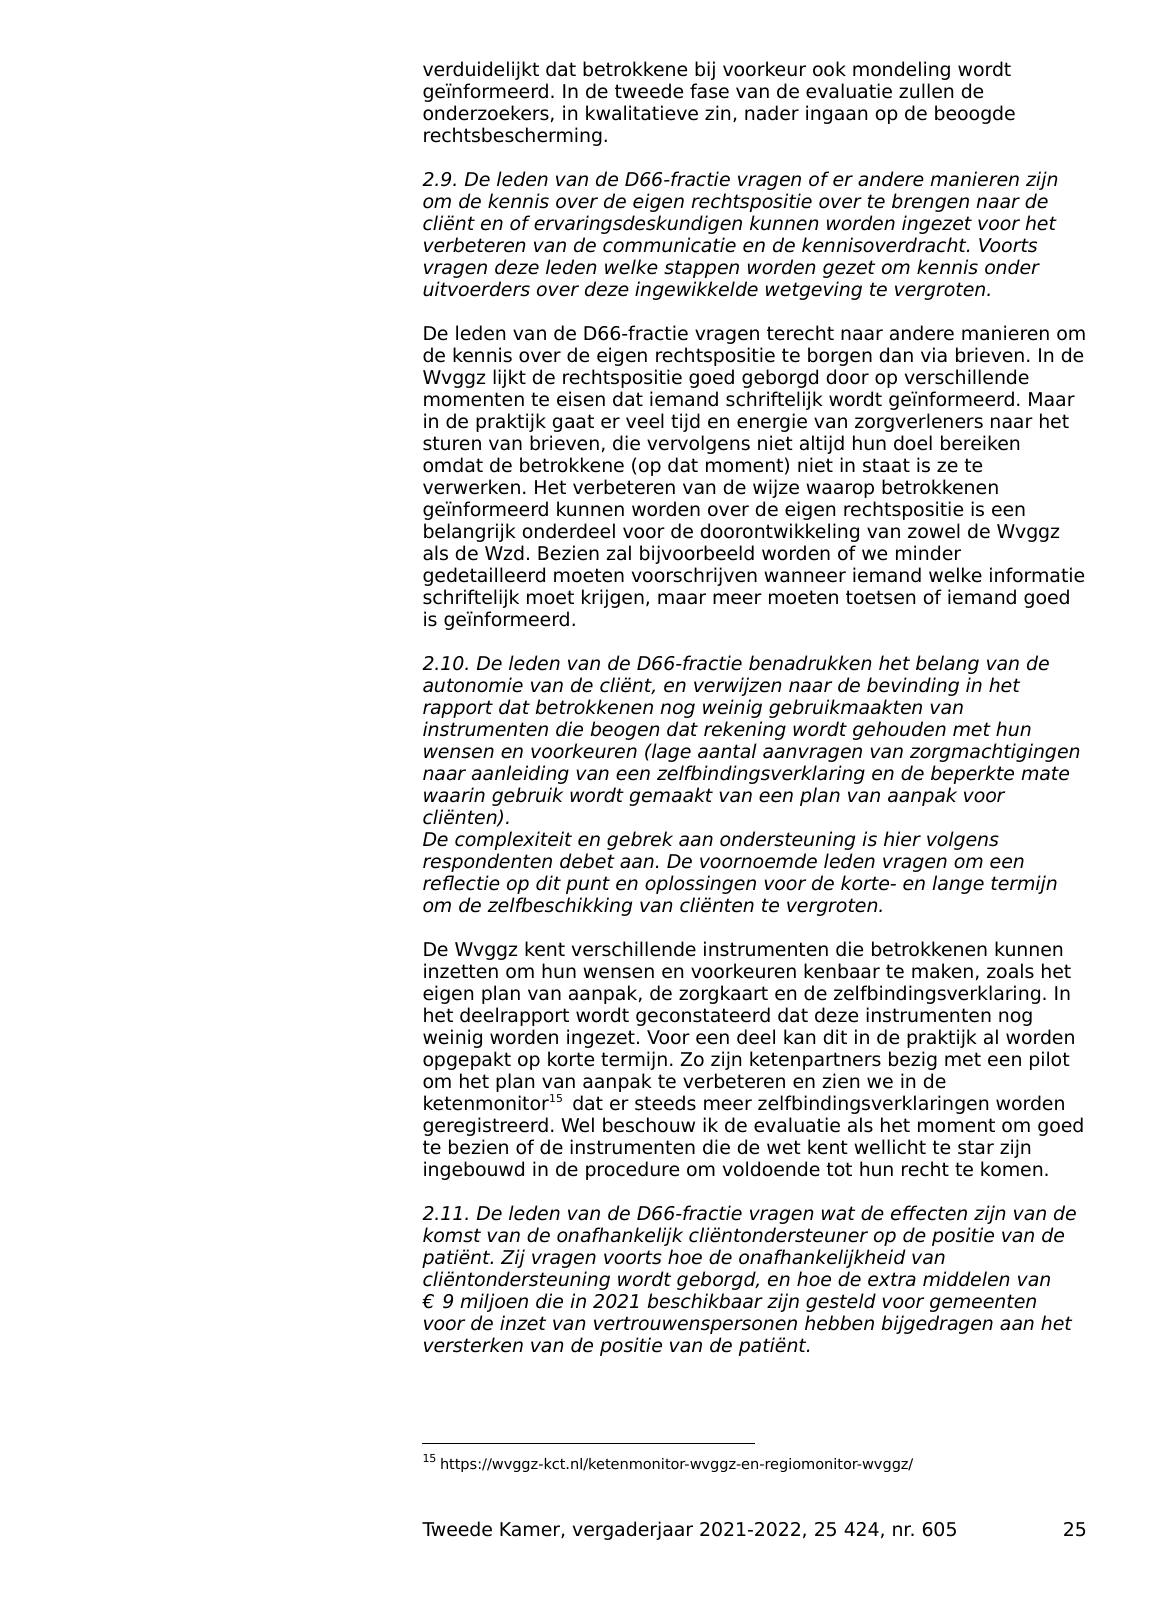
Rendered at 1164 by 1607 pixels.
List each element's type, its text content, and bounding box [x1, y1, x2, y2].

text De Wvggz kent verschillende instrumenten die betrokkenen kunnen inzetten om hun wensen en voorkeuren kenbaar te maken, zoals het eigen plan van aanpak, de zorgkaart en de zelfbindingsverklaring. In het deelrapport wordt geconstateerd dat deze instrumenten nog weinig worden ingezet. Voor een deel kan dit in de praktijk al worden opgepakt op korte termijn. Zo zijn ketenpartners bezig met een pilot om het plan van aanpak te verbeteren en zien we in de ketenmonitor dat er steeds meer zelfbindingsverklaringen worden geregistreerd. Wel beschouw ik de evaluatie als het moment om goed te bezien of de instrumenten die de wet kent wellicht te star zijn ingebouwd in de procedure om voldoende tot hun recht te komen. [422, 939, 1087, 1181]
text De leden van de D66-fractie vragen terecht naar andere manieren om de kennis over de eigen rechtspositie te borgen dan via brieven. In de Wvggz lijkt de rechtspositie goed geborgd door op verschillende momenten te eisen dat iemand schriftelijk wordt geïnformeerd. Maar in de praktijk gaat er veel tijd en energie van zorgverleners naar het sturen van brieven, die vervolgens niet altijd hun doel bereiken omdat de betrokkene (op dat moment) niet in staat is ze te verwerken. Het verbeteren van de wijze waarop betrokkenen geïnformeerd kunnen worden over de eigen rechtspositie is een belangrijk onderdeel voor de doorontwikkeling van zowel de Wvggz als de Wzd. Bezien zal bijvoorbeeld worden of we minder gedetailleerd moeten voorschrijven wanneer iemand welke informatie schriftelijk moet krijgen, maar meer moeten toetsen of iemand goed is geïnformeerd. [422, 323, 1087, 631]
text De complexiteit en gebrek aan ondersteuning is hier volgens respondenten debet aan. De voornoemde leden vragen om een reflectie op dit punt en oplossingen voor de korte- en lange termijn om de zelfbeschikking van cliënten te vergroten. [422, 829, 1087, 917]
text 2.11. De leden van de D66-fractie vragen wat de effecten zijn van de komst van de onafhankelijk cliëntondersteuner op de positie van de patiënt. Zij vragen voorts hoe de onafhankelijkheid van cliëntondersteuning wordt geborgd, en hoe de extra middelen van € 9 miljoen die in 2021 beschikbaar zijn gesteld voor gemeenten voor de inzet van vertrouwenspersonen hebben bijgedragen aan het versterken van de positie van de patiënt. [422, 1203, 1087, 1357]
text 2.10. De leden van de D66-fractie benadrukken het belang van de autonomie van de cliënt, en verwijzen naar de bevinding in het rapport dat betrokkenen nog weinig gebruikmaakten van instrumenten die beogen dat rekening wordt gehouden met hun wensen en voorkeuren (lage aantal aanvragen van zorgmachtigingen naar aanleiding van een zelfbindingsverklaring en de beperkte mate waarin gebruik wordt gemaakt van een plan van aanpak voor cliënten). [422, 653, 1087, 829]
text https://wvggz-kct.nl/ketenmonitor-wvggz-en-regiomonitor-wvggz/ [422, 1452, 1087, 1474]
text 2.9. De leden van de D66-fractie vragen of er andere manieren zijn om de kennis over de eigen rechtspositie over te brengen naar de cliënt en of ervaringsdeskundigen kunnen worden ingezet voor het verbeteren van de communicatie en de kennisoverdracht. Voorts vragen deze leden welke stappen worden gezet om kennis onder uitvoerders over deze ingewikkelde wetgeving te vergroten. [422, 169, 1087, 301]
text verduidelijkt dat betrokkene bij voorkeur ook mondeling wordt geïnformeerd. In de tweede fase van de evaluatie zullen de onderzoekers, in kwalitatieve zin, nader ingaan op de beoogde rechtsbescherming. [422, 59, 1087, 147]
